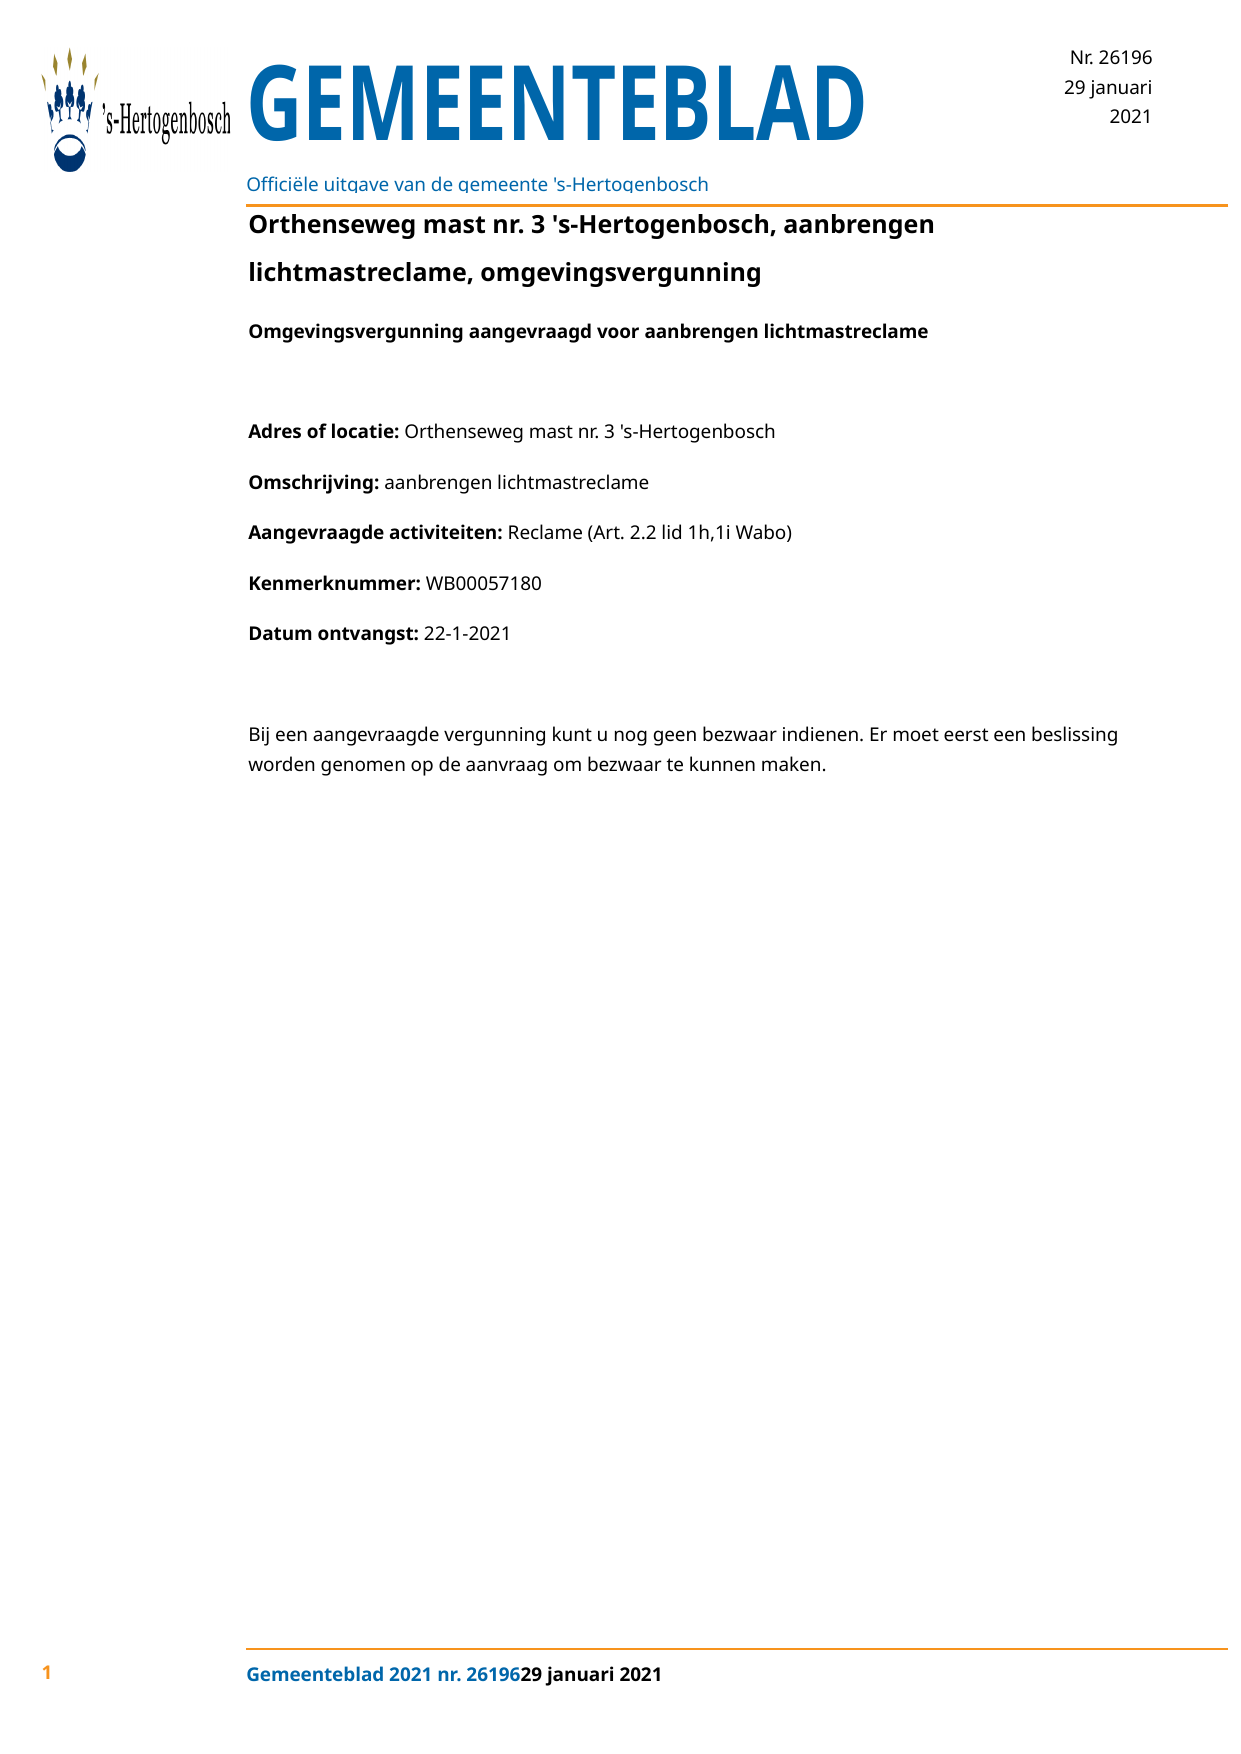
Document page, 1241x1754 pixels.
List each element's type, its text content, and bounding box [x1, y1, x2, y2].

text Bij een aangevraagde vergunning kunt u nog geen bezwaar indienen. Er moet eerst een beslissing worden genomen op de aanvraag om bezwaar te kunnen maken. [248, 721, 1152, 777]
text Aangevraagde activiteiten: Reclame (Art. 2.2 lid 1h,1i Wabo) [248, 519, 1152, 545]
text Kenmerknummer: WB00057180 [248, 570, 1152, 596]
text Omgevingsvergunning aangevraagd voor aanbrengen lichtmastreclame [248, 318, 1152, 344]
text Omschrijving: aanbrengen lichtmastreclame [248, 469, 1152, 495]
text Datum ontvangst: 22-1-2021 [248, 620, 1152, 646]
picture [41, 47, 231, 172]
text Adres of locatie: Orthenseweg mast nr. 3 's-Hertogenbosch [248, 419, 1152, 444]
text Orthenseweg mast nr. 3 's-Hertogenbosch, aanbrengen lichtmastreclame, omgevingsvergunning [248, 207, 1152, 288]
